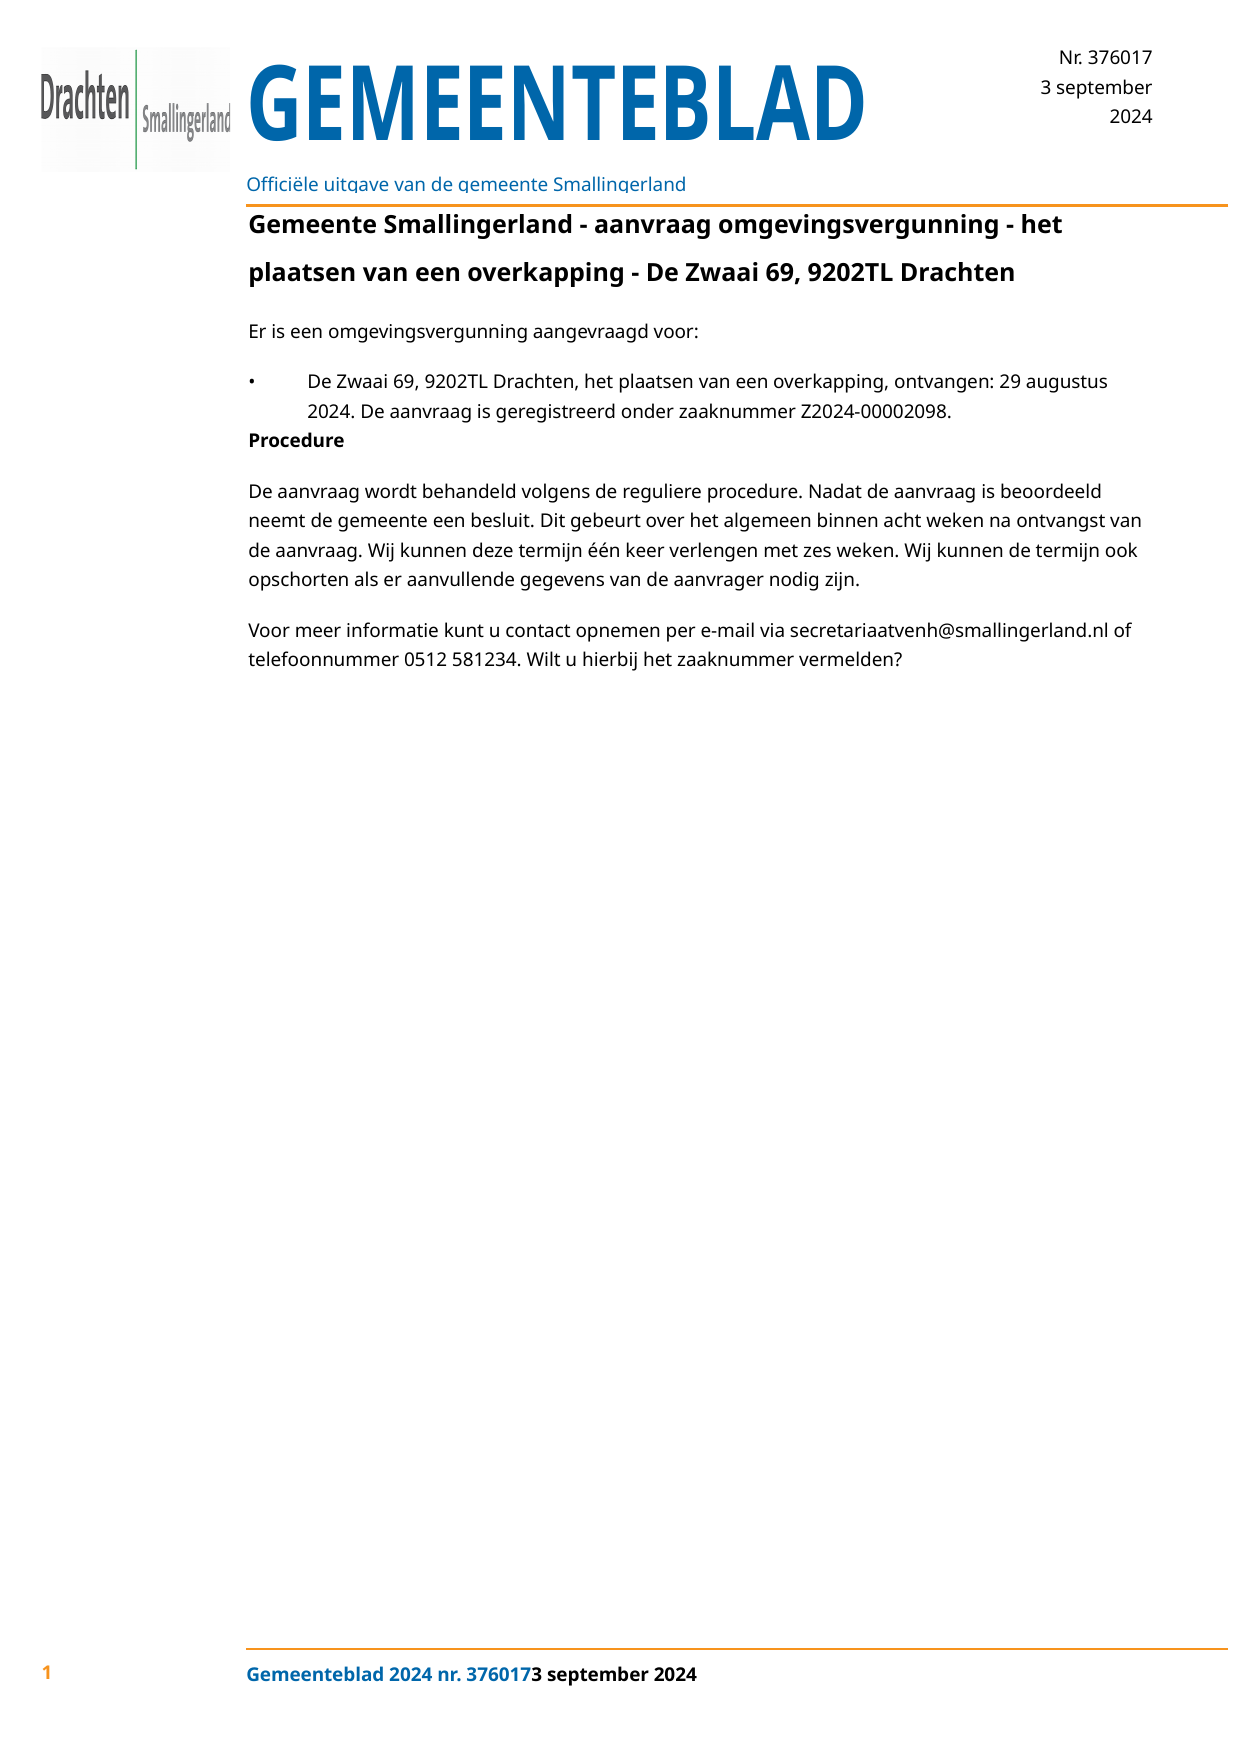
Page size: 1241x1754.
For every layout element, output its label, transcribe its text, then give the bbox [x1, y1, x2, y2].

text Procedure [248, 427, 1152, 453]
text Voor meer informatie kunt u contact opnemen per e-mail via secretariaatvenh@smallingerland.nl of telefoonnummer 0512 581234. Wilt u hierbij het zaaknummer vermelden? [248, 617, 1152, 672]
text Er is een omgevingsvergunning aangevraagd voor: [248, 318, 1152, 344]
text Gemeente Smallingerland - aanvraag omgevingsvergunning - het plaatsen van een overkapping - De Zwaai 69, 9202TL Drachten [248, 207, 1152, 288]
text De aanvraag wordt behandeld volgens de reguliere procedure. Nadat de aanvraag is beoordeeld neemt de gemeente een besluit. Dit gebeurt over het algemeen binnen acht weken na ontvangst van de aanvraag. Wij kunnen deze termijn één keer verlengen met zes weken. Wij kunnen de termijn ook opschorten als er aanvullende gegevens van de aanvrager nodig zijn. [248, 478, 1152, 592]
list De Zwaai 69, 9202TL Drachten, het plaatsen van een overkapping, ontvangen: 29 augustus 2024. De aanvraag is geregistreerd onder zaaknummer Z2024-00002098. [248, 368, 1152, 424]
picture [41, 47, 231, 172]
